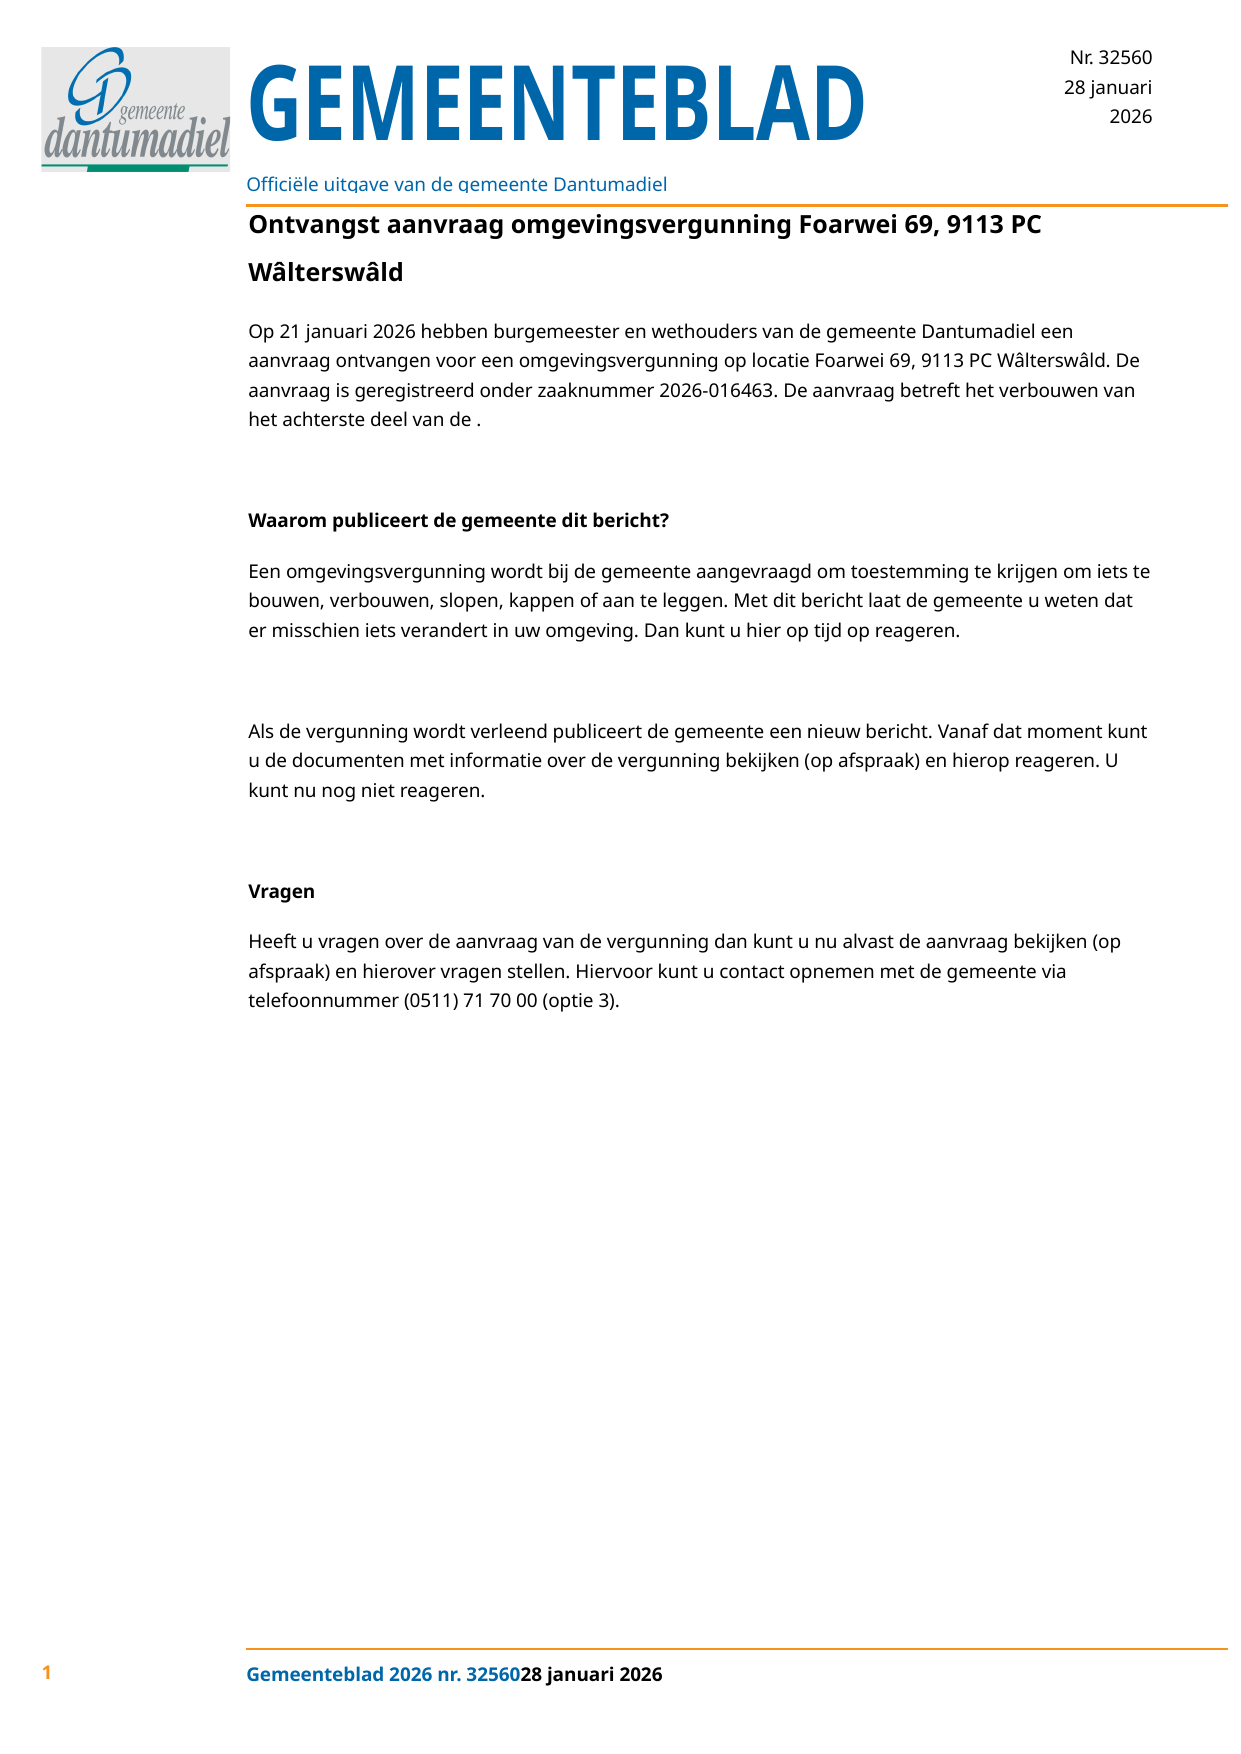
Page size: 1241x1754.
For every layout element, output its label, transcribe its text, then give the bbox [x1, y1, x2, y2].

text Als de vergunning wordt verleend publiceert de gemeente een nieuw bericht. Vanaf dat moment kunt u de documenten met informatie over de vergunning bekijken (op afspraak) en hierop reageren. U kunt nu nog niet reageren. [248, 718, 1152, 803]
text Vragen [248, 878, 1152, 904]
text Ontvangst aanvraag omgevingsvergunning Foarwei 69, 9113 PC Wâlterswâld [248, 207, 1152, 288]
text Op 21 januari 2026 hebben burgemeester en wethouders van de gemeente Dantumadiel een aanvraag ontvangen voor een omgevingsvergunning op locatie Foarwei 69, 9113 PC Wâlterswâld. De aanvraag is geregistreerd onder zaaknummer 2026-016463. De aanvraag betreft het verbouwen van het achterste deel van de . [248, 318, 1152, 432]
text Een omgevingsvergunning wordt bij de gemeente aangevraagd om toestemming te krijgen om iets te bouwen, verbouwen, slopen, kappen of aan te leggen. Met dit bericht laat de gemeente u weten dat er misschien iets verandert in uw omgeving. Dan kunt u hier op tijd op reageren. [248, 558, 1152, 643]
text Heeft u vragen over de aanvraag van de vergunning dan kunt u nu alvast de aanvraag bekijken (op afspraak) en hierover vragen stellen. Hiervoor kunt u contact opnemen met de gemeente via telefoonnummer (0511) 71 70 00 (optie 3). [248, 928, 1152, 1013]
text Waarom publiceert de gemeente dit bericht? [248, 507, 1152, 533]
picture [41, 47, 231, 172]
